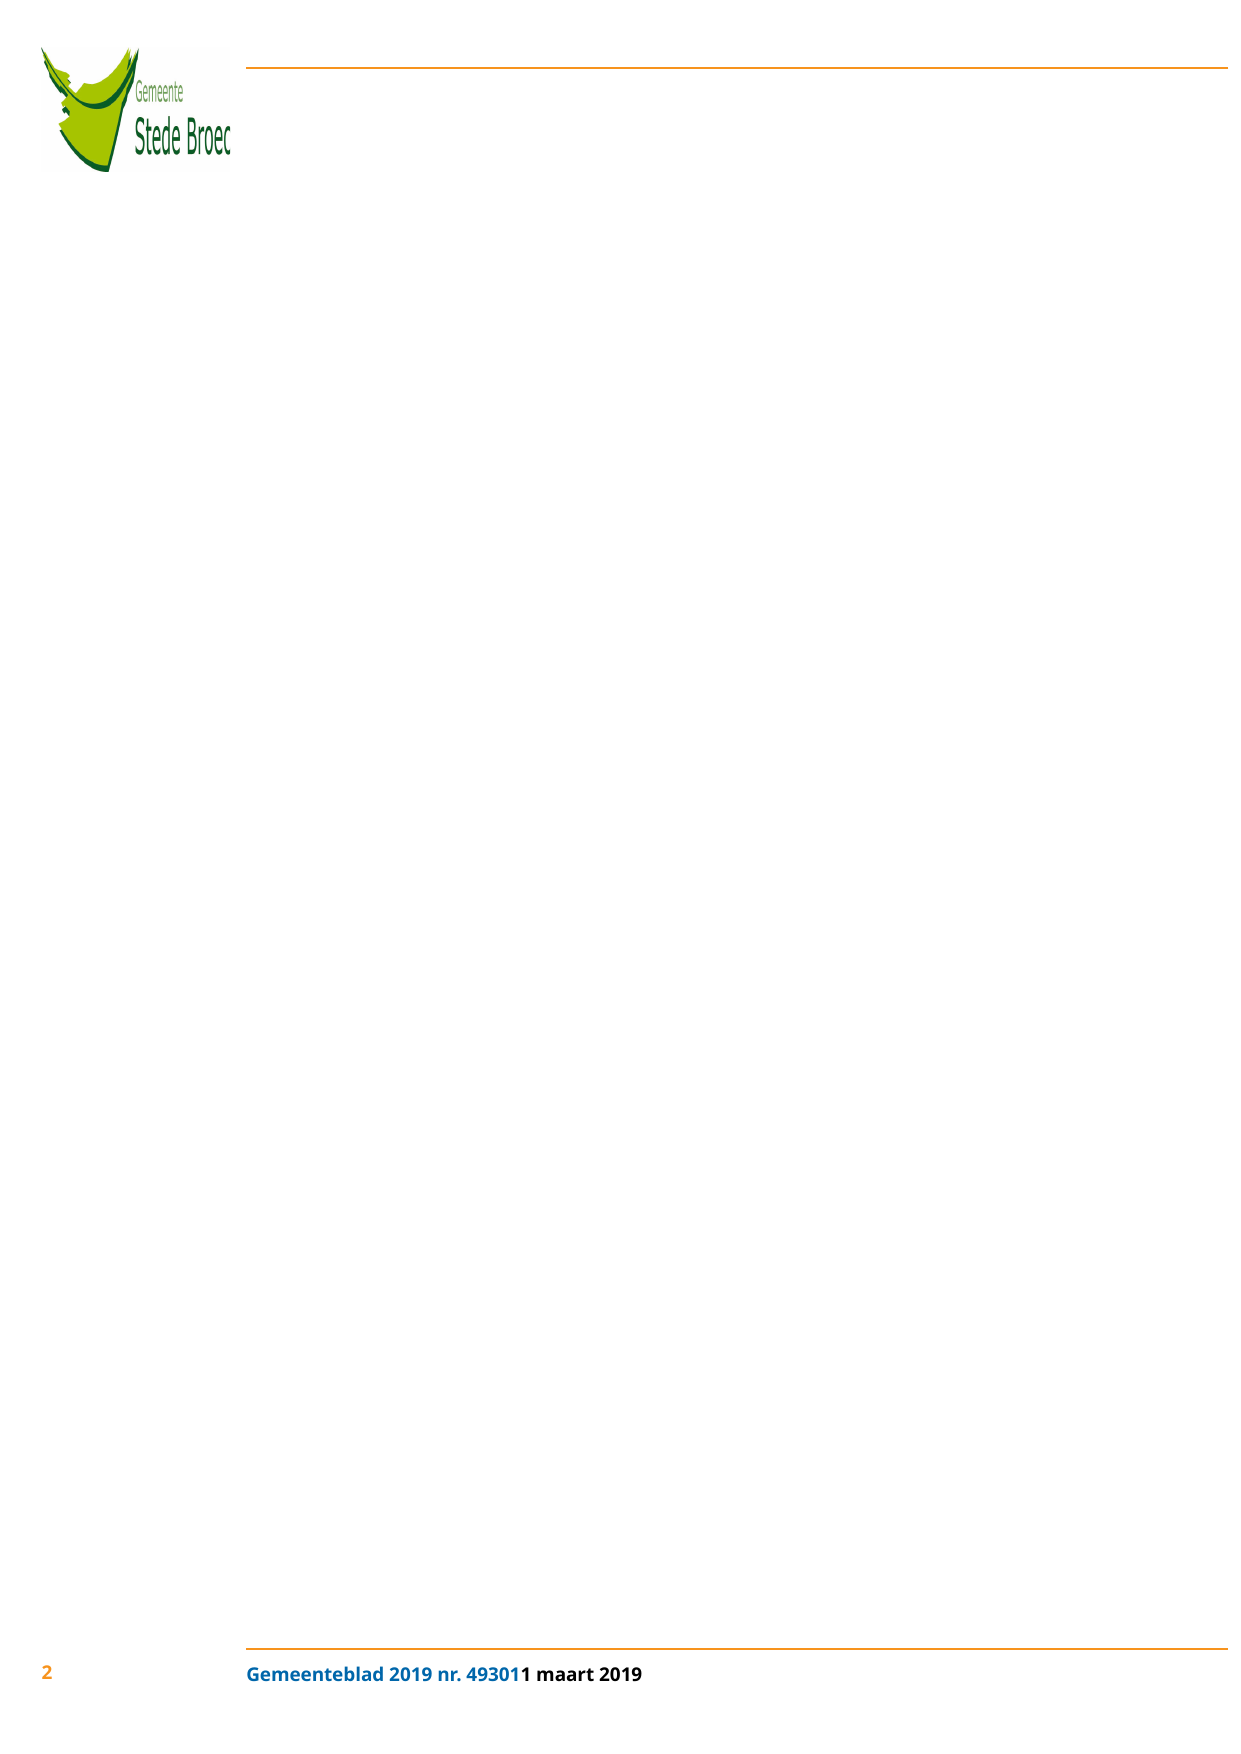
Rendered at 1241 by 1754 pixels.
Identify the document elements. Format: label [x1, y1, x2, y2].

picture [41, 47, 231, 172]
